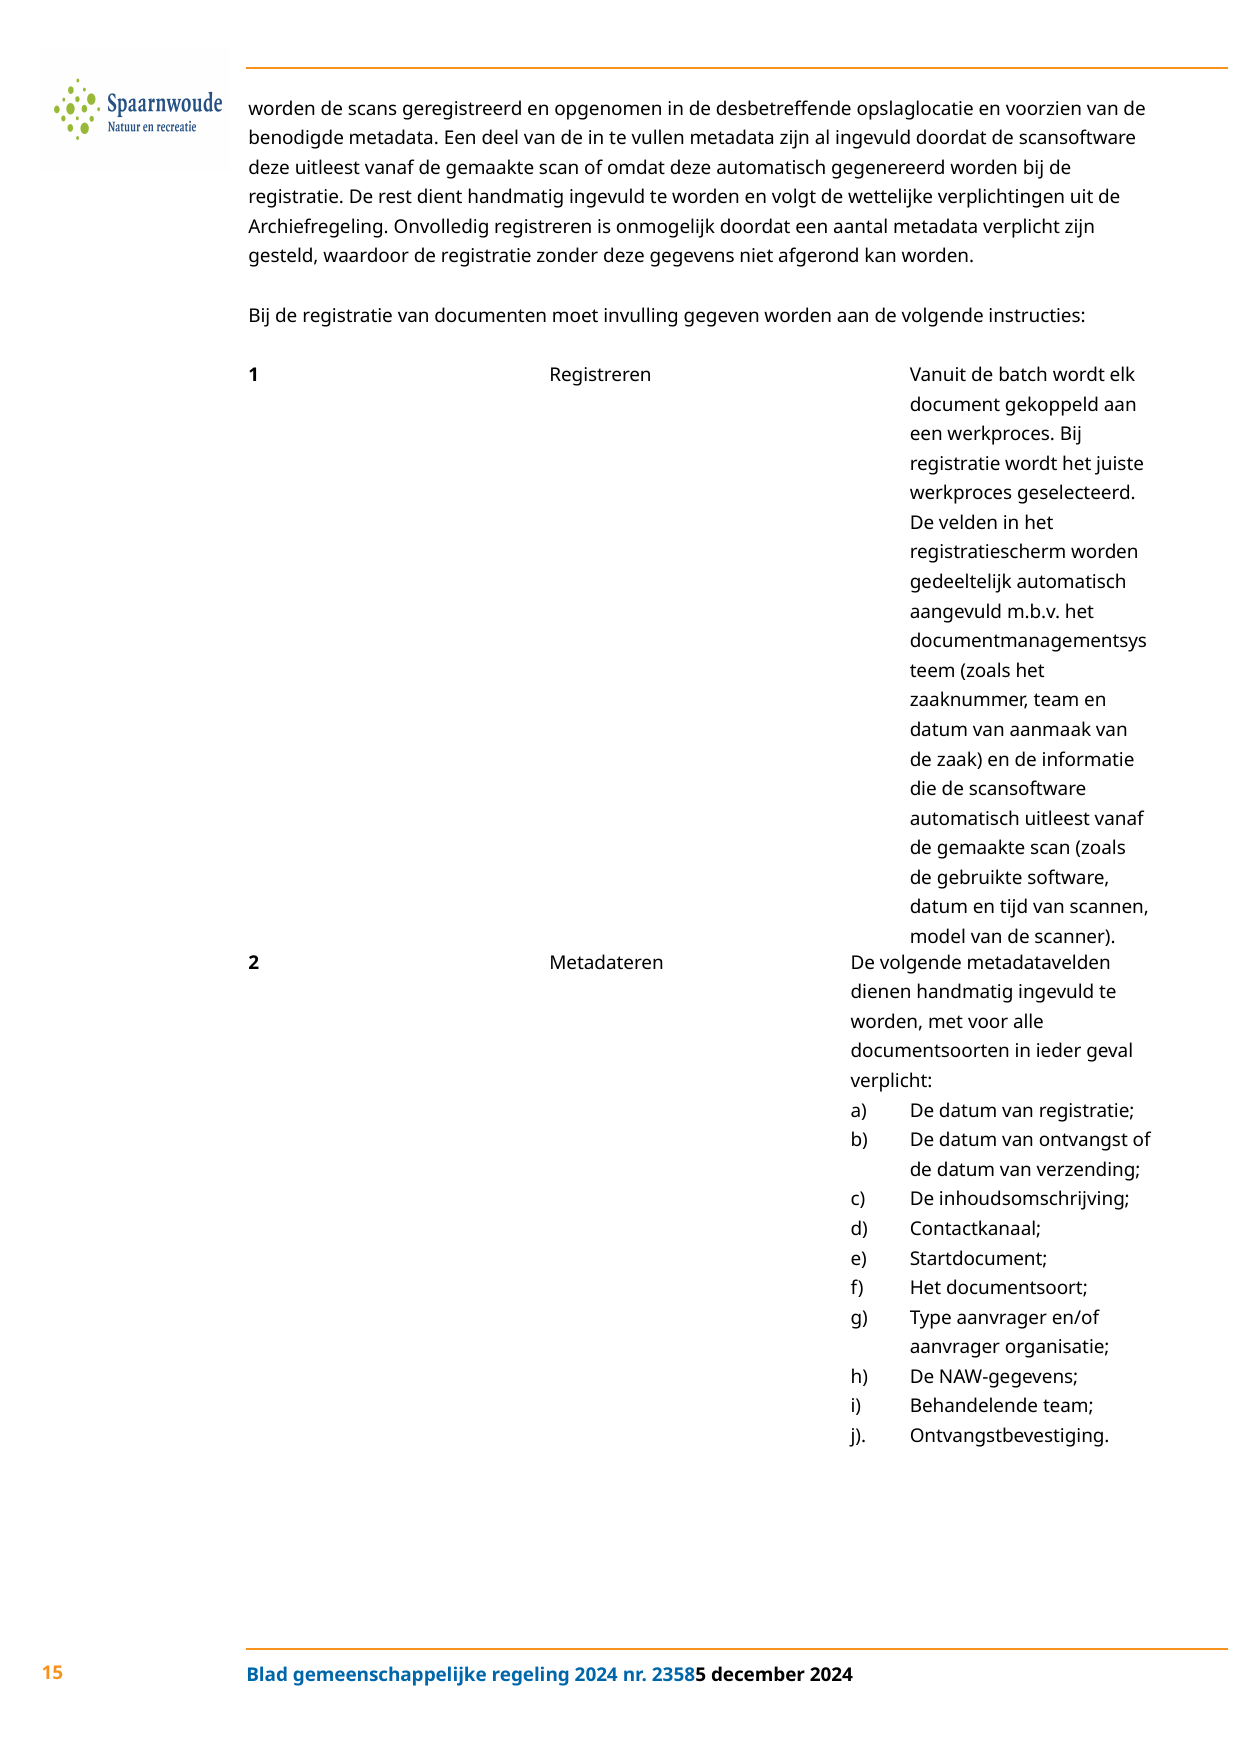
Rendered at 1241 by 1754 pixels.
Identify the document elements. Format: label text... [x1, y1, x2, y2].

table_cell De volgende metadatavelden dienen handmatig ingevuld te worden, met voor alle documentsoorten in ieder geval verplicht: De datum van registratie; De datum van ontvangst of de datum van verzending; De inhoudsomschrijving; Contactkanaal; Startdocument; Het documentsoort; Type aanvrager en/of aanvrager organisatie; De NAW-gegevens; Behandelende team; Ontvangstbevestiging. [850, 949, 1152, 1448]
table_header Registreren [549, 361, 850, 949]
table_header Vanuit de batch wordt elk document gekoppeld aan een werkproces. Bij registratie wordt het juiste werkproces geselecteerd. De velden in het registratiescherm worden gedeeltelijk automatisch aangevuld m.b.v. het documentmanagementsysteem (zoals het zaaknummer, team en datum van aanmaak van de zaak) en de informatie die de scansoftware automatisch uitleest vanaf de gemaakte scan (zoals de gebruikte software, datum en tijd van scannen, model van de scanner). [850, 361, 1152, 949]
table_cell 2 [248, 949, 549, 1448]
picture [41, 47, 231, 172]
text Bij de registratie van documenten moet invulling gegeven worden aan de volgende instructies: [248, 302, 1152, 328]
table_header 1 [248, 361, 549, 949]
table_cell Metadateren [549, 949, 850, 1448]
text worden de scans geregistreerd en opgenomen in de desbetreffende opslaglocatie en voorzien van de benodigde metadata. Een deel van de in te vullen metadata zijn al ingevuld doordat de scansoftware deze uitleest vanaf de gemaakte scan of omdat deze automatisch gegenereerd worden bij de registratie. De rest dient handmatig ingevuld te worden en volgt de wettelijke verplichtingen uit de Archiefregeling. Onvolledig registreren is onmogelijk doordat een aantal metadata verplicht zijn gesteld, waardoor de registratie zonder deze gegevens niet afgerond kan worden. [248, 95, 1152, 268]
